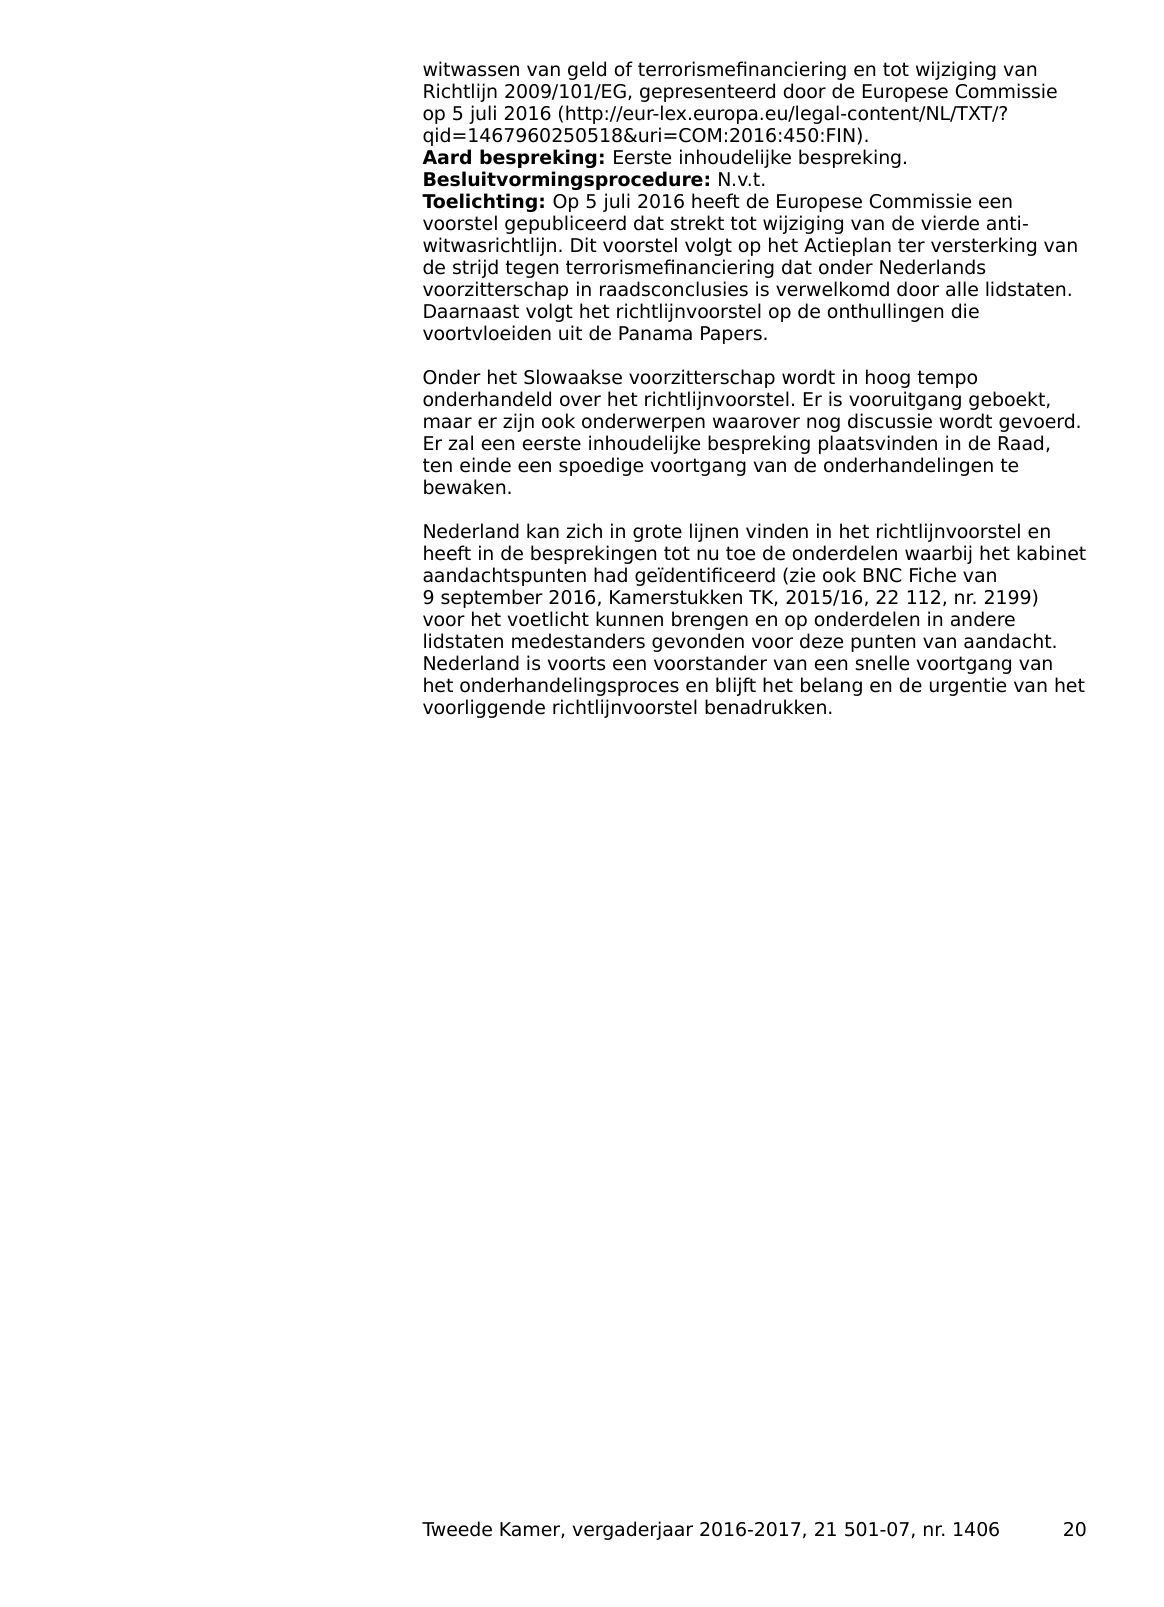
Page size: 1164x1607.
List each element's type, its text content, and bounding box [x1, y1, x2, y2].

text witwassen van geld of terrorismefinanciering en tot wijziging van Richtlijn 2009/101/EG, gepresenteerd door de Europese Commissie op 5 juli 2016 (http://eur-lex.europa.eu/legal-content/NL/TXT/?qid=1467960250518&uri=COM:2016:450:FIN). [422, 59, 1087, 147]
text Besluitvormingsprocedure: N.v.t. [422, 169, 1087, 191]
text Onder het Slowaakse voorzitterschap wordt in hoog tempo onderhandeld over het richtlijnvoorstel. Er is vooruitgang geboekt, maar er zijn ook onderwerpen waarover nog discussie wordt gevoerd. Er zal een eerste inhoudelijke bespreking plaatsvinden in de Raad, ten einde een spoedige voortgang van de onderhandelingen te bewaken. [422, 367, 1087, 499]
text Toelichting: Op 5 juli 2016 heeft de Europese Commissie een voorstel gepubliceerd dat strekt tot wijziging van de vierde anti-witwasrichtlijn. Dit voorstel volgt op het Actieplan ter versterking van de strijd tegen terrorismefinanciering dat onder Nederlands voorzitterschap in raadsconclusies is verwelkomd door alle lidstaten. Daarnaast volgt het richtlijnvoorstel op de onthullingen die voortvloeiden uit de Panama Papers. [422, 191, 1087, 345]
text Nederland kan zich in grote lijnen vinden in het richtlijnvoorstel en heeft in de besprekingen tot nu toe de onderdelen waarbij het kabinet aandachtspunten had geïdentificeerd (zie ook BNC Fiche van 9 september 2016, Kamerstukken TK, 2015/16, 22 112, nr. 2199) voor het voetlicht kunnen brengen en op onderdelen in andere lidstaten medestanders gevonden voor deze punten van aandacht. Nederland is voorts een voorstander van een snelle voortgang van het onderhandelingsproces en blijft het belang en de urgentie van het voorliggende richtlijnvoorstel benadrukken. [422, 521, 1087, 719]
text Aard bespreking: Eerste inhoudelijke bespreking. [422, 147, 1087, 169]
